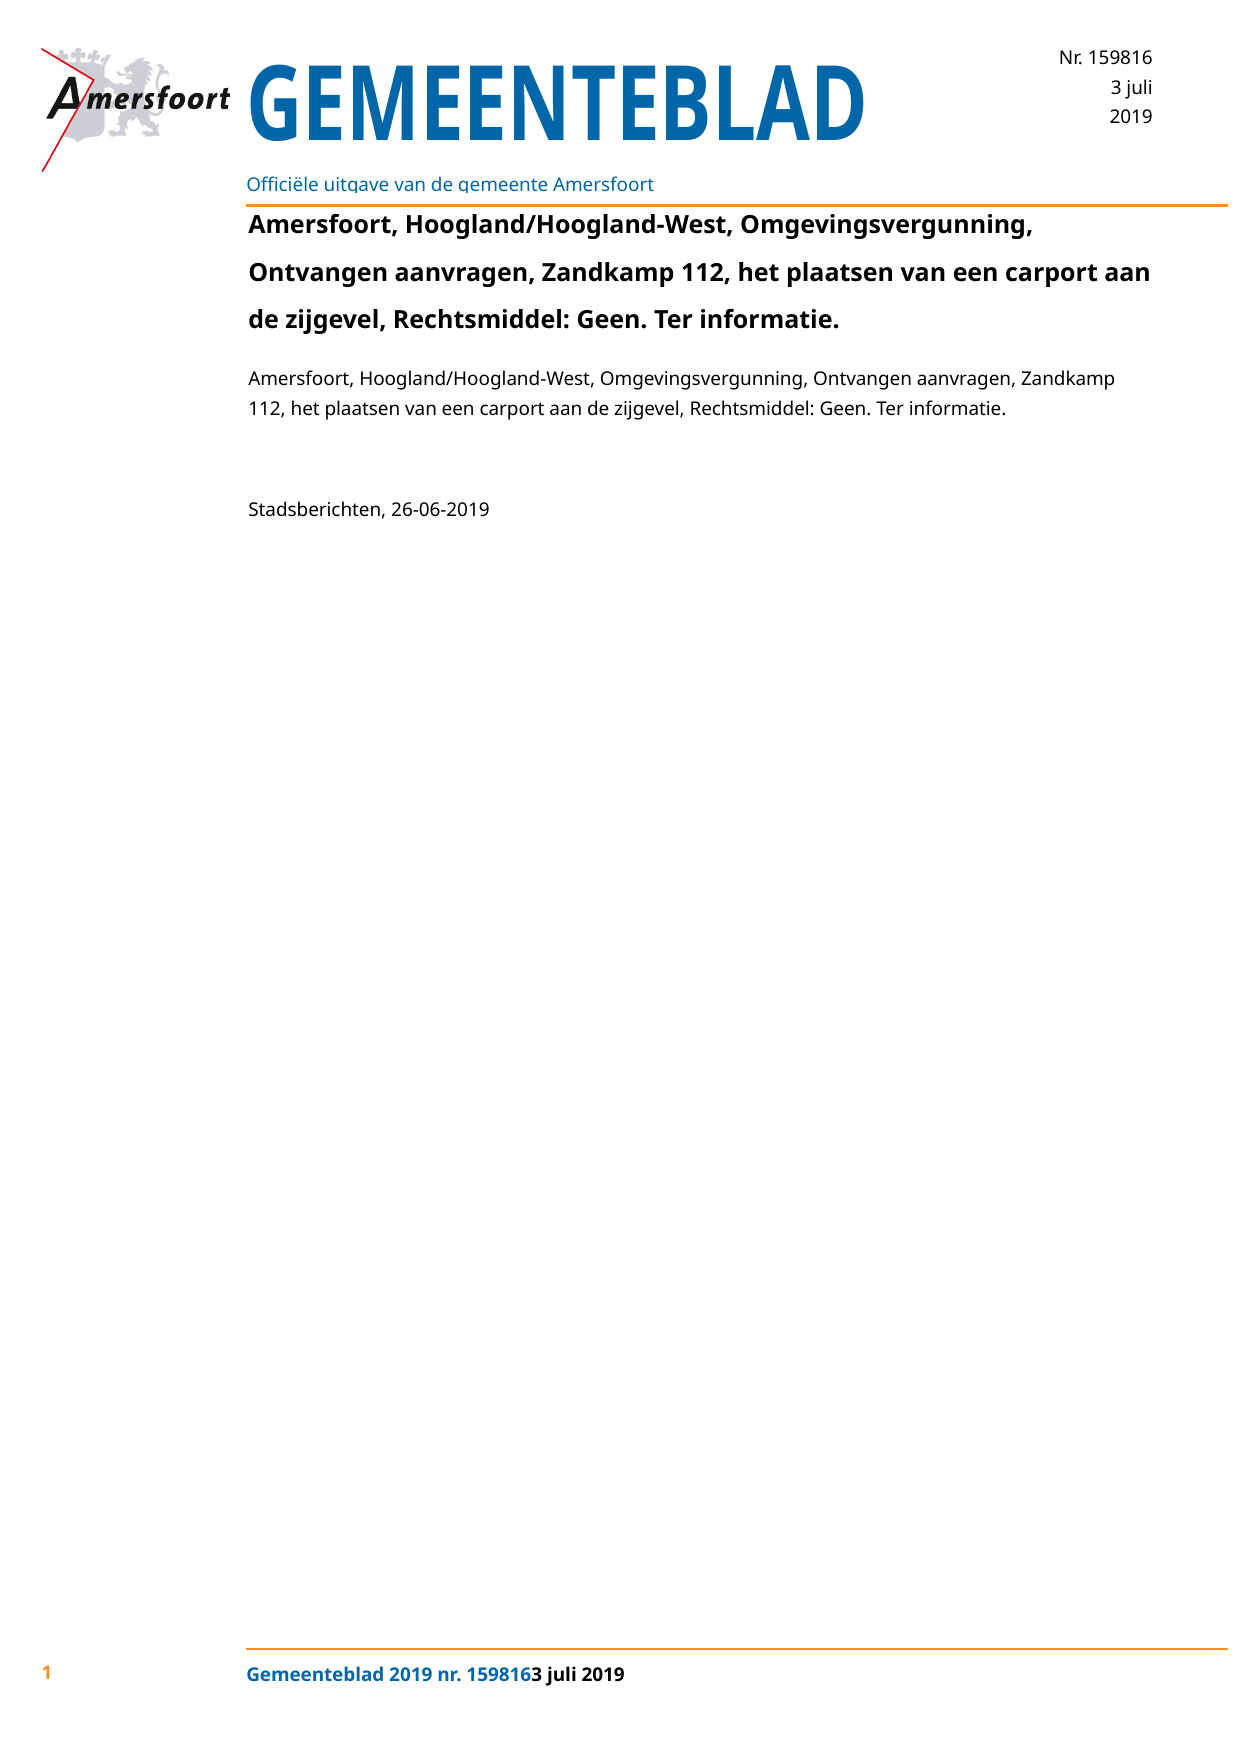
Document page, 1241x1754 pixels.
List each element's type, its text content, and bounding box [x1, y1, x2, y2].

text Stadsberichten, 26-06-2019 [248, 496, 1152, 522]
text Amersfoort, Hoogland/Hoogland-West, Omgevingsvergunning, Ontvangen aanvragen, Zandkamp 112, het plaatsen van een carport aan de zijgevel, Rechtsmiddel: Geen. Ter informatie. [248, 207, 1152, 336]
text Amersfoort, Hoogland/Hoogland-West, Omgevingsvergunning, Ontvangen aanvragen, Zandkamp 112, het plaatsen van een carport aan de zijgevel, Rechtsmiddel: Geen. Ter informatie. [248, 366, 1152, 421]
picture [41, 47, 231, 172]
